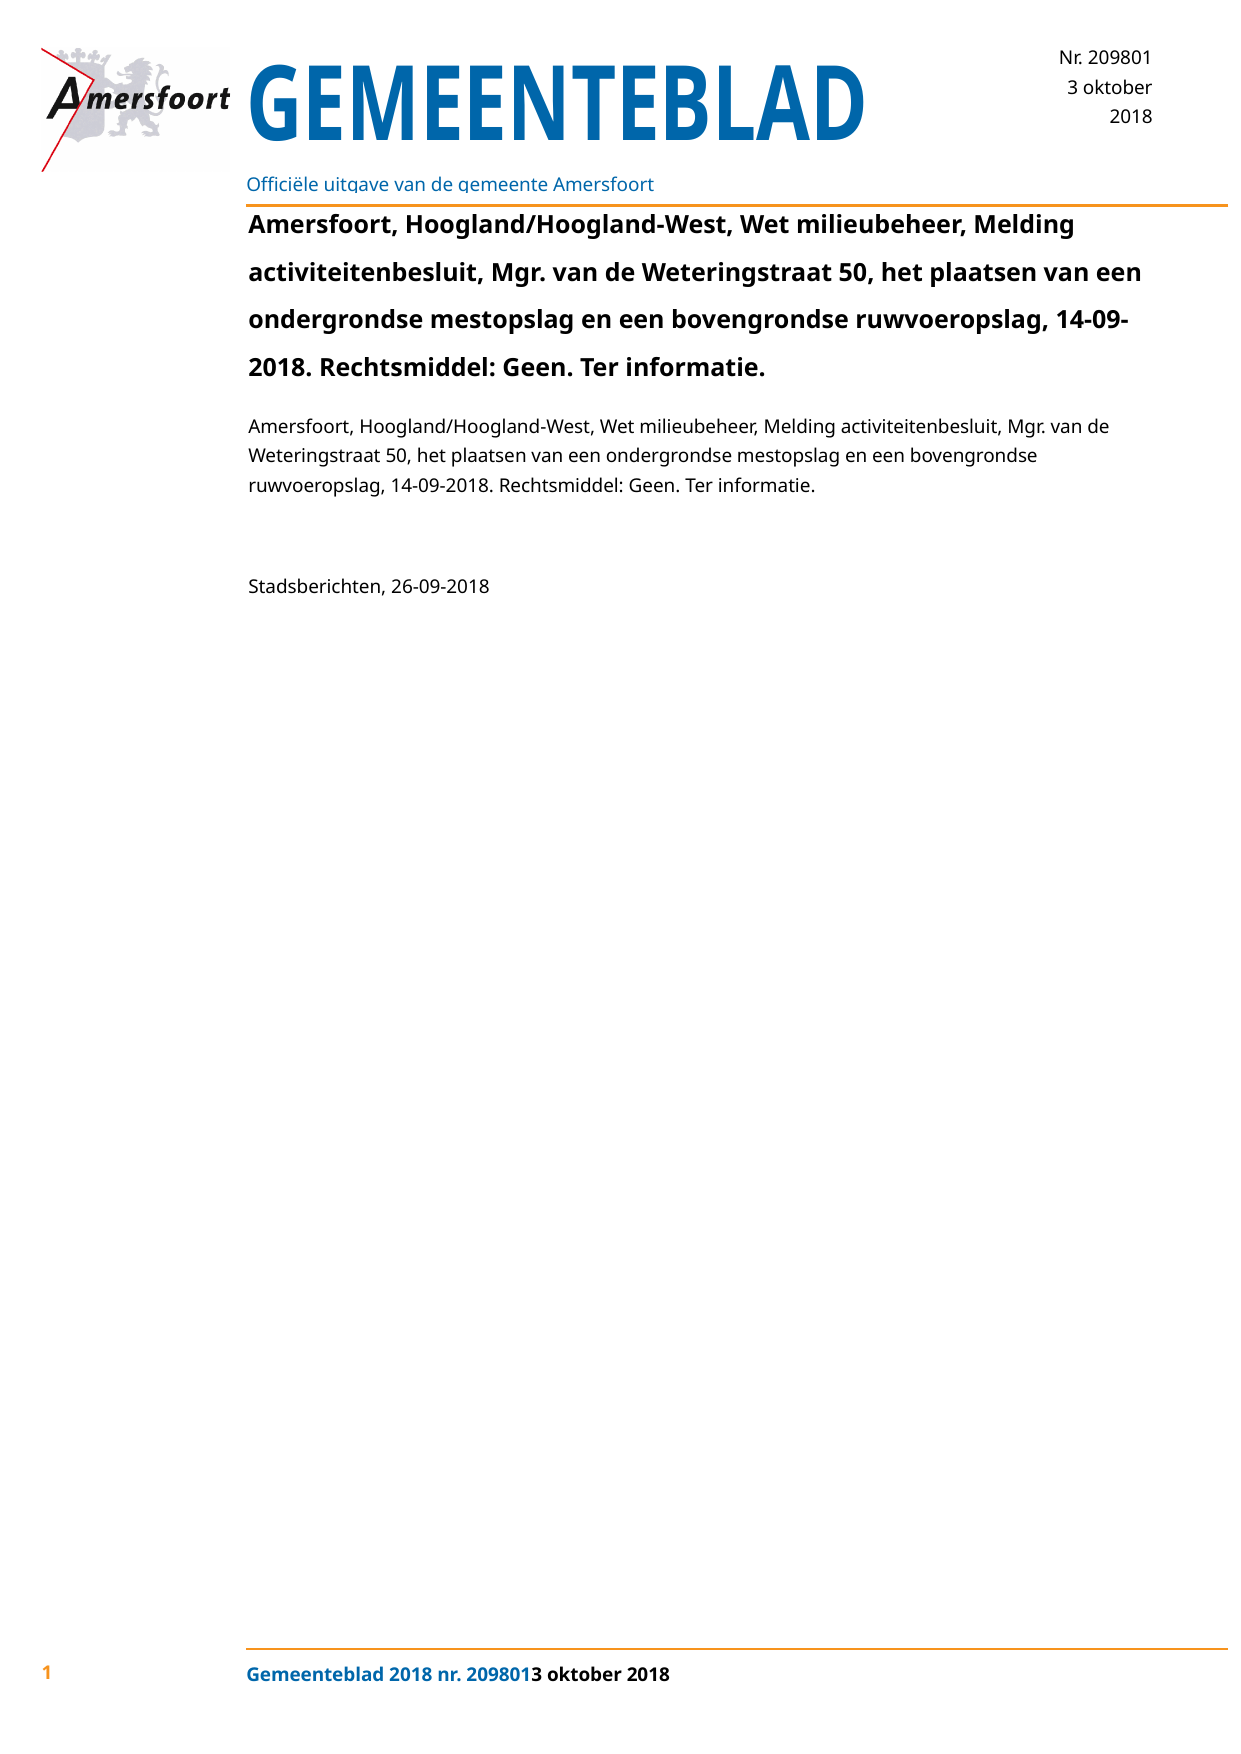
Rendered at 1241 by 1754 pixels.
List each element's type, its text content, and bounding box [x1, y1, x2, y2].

text Amersfoort, Hoogland/Hoogland-West, Wet milieubeheer, Melding activiteitenbesluit, Mgr. van de Weteringstraat 50, het plaatsen van een ondergrondse mestopslag en een bovengrondse ruwvoeropslag, 14-09-2018. Rechtsmiddel: Geen. Ter informatie. [248, 207, 1152, 384]
text Amersfoort, Hoogland/Hoogland-West, Wet milieubeheer, Melding activiteitenbesluit, Mgr. van de Weteringstraat 50, het plaatsen van een ondergrondse mestopslag en een bovengrondse ruwvoeropslag, 14-09-2018. Rechtsmiddel: Geen. Ter informatie. [248, 413, 1152, 498]
picture [41, 47, 231, 172]
text Stadsberichten, 26-09-2018 [248, 573, 1152, 599]
